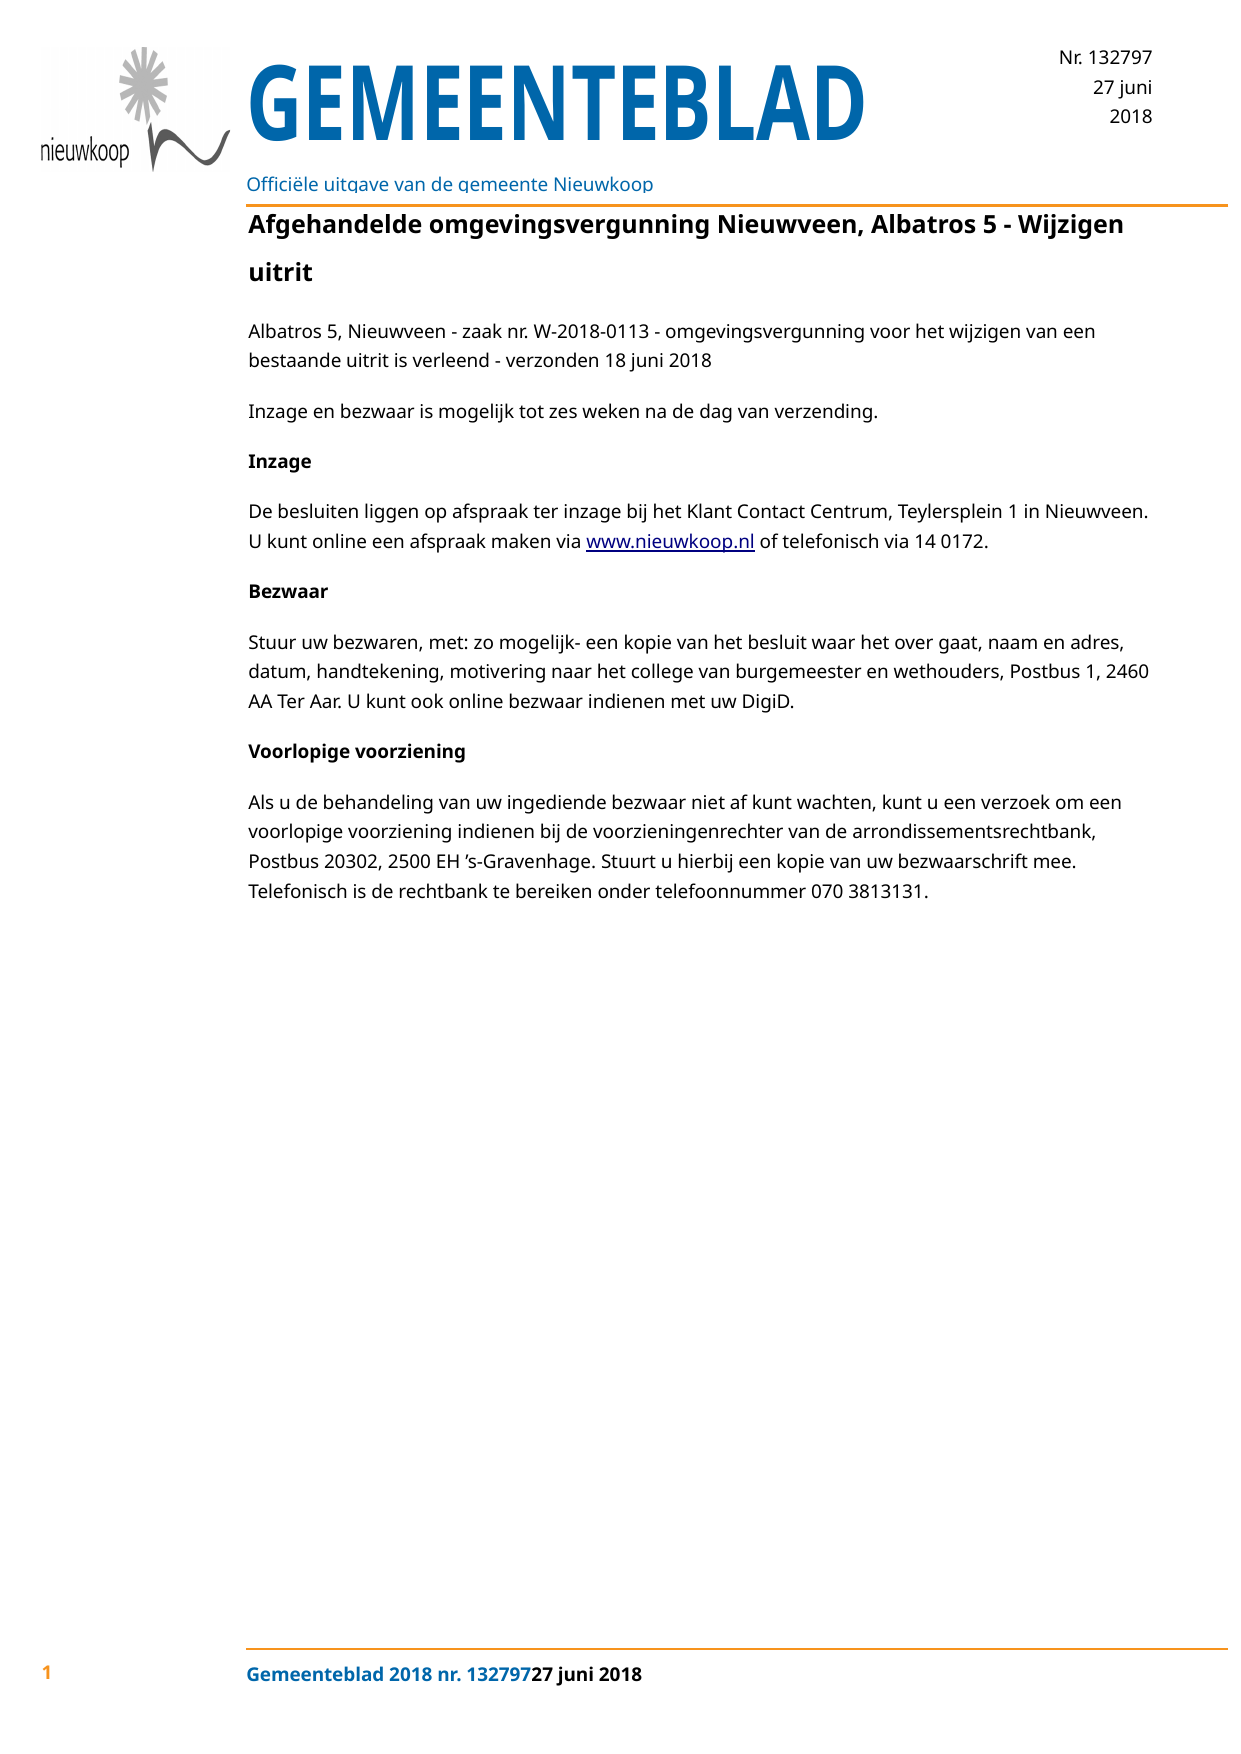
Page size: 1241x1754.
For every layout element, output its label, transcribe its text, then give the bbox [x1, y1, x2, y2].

text Inzage [248, 448, 1152, 474]
text Albatros 5, Nieuwveen - zaak nr. W-2018-0113 - omgevingsvergunning voor het wijzigen van een bestaande uitrit is verleend - verzonden 18 juni 2018 [248, 318, 1152, 373]
picture [41, 47, 231, 172]
text Als u de behandeling van uw ingediende bezwaar niet af kunt wachten, kunt u een verzoek om een voorlopige voorziening indienen bij de voorzieningenrechter van de arrondissementsrechtbank, Postbus 20302, 2500 EH ’s-Gravenhage. Stuurt u hierbij een kopie van uw bezwaarschrift mee. Telefonisch is de rechtbank te bereiken onder telefoonnummer 070 3813131. [248, 789, 1152, 904]
text Bezwaar [248, 579, 1152, 604]
text Afgehandelde omgevingsvergunning Nieuwveen, Albatros 5 - Wijzigen uitrit [248, 207, 1152, 288]
text De besluiten liggen op afspraak ter inzage bij het Klant Contact Centrum, Teylersplein 1 in Nieuwveen. U kunt online een afspraak maken via www.nieuwkoop.nl of telefonisch via 14 0172. [248, 499, 1152, 554]
text Inzage en bezwaar is mogelijk tot zes weken na de dag van verzending. [248, 398, 1152, 424]
text Stuur uw bezwaren, met: zo mogelijk- een kopie van het besluit waar het over gaat, naam en adres, datum, handtekening, motivering naar het college van burgemeester en wethouders, Postbus 1, 2460 AA Ter Aar. U kunt ook online bezwaar indienen met uw DigiD. [248, 629, 1152, 714]
text Voorlopige voorziening [248, 739, 1152, 764]
